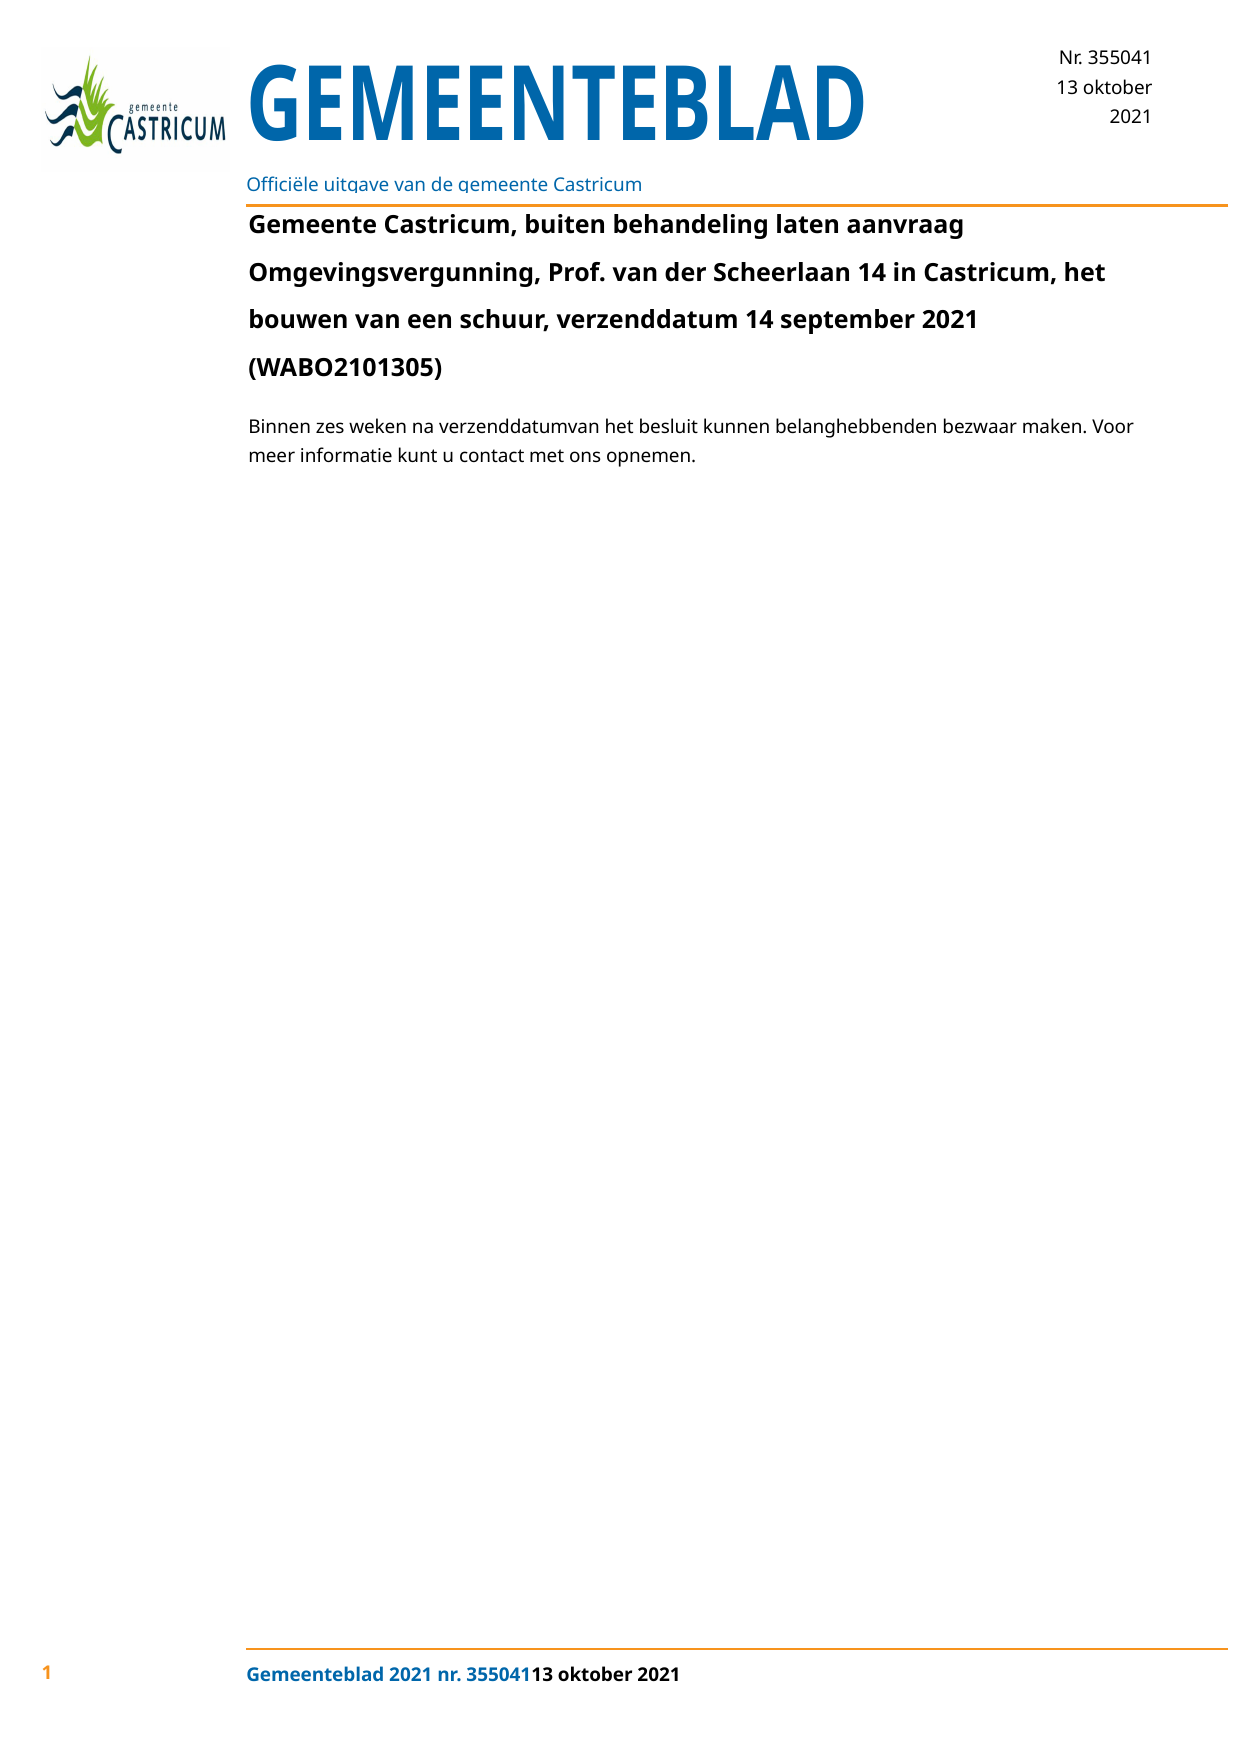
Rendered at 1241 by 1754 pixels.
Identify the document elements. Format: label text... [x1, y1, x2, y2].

text Gemeente Castricum, buiten behandeling laten aanvraag Omgevingsvergunning, Prof. van der Scheerlaan 14 in Castricum, het bouwen van een schuur, verzenddatum 14 september 2021 (WABO2101305) [248, 207, 1152, 384]
text Binnen zes weken na verzenddatumvan het besluit kunnen belanghebbenden bezwaar maken. Voor meer informatie kunt u contact met ons opnemen. [248, 413, 1152, 468]
picture [41, 47, 231, 172]
